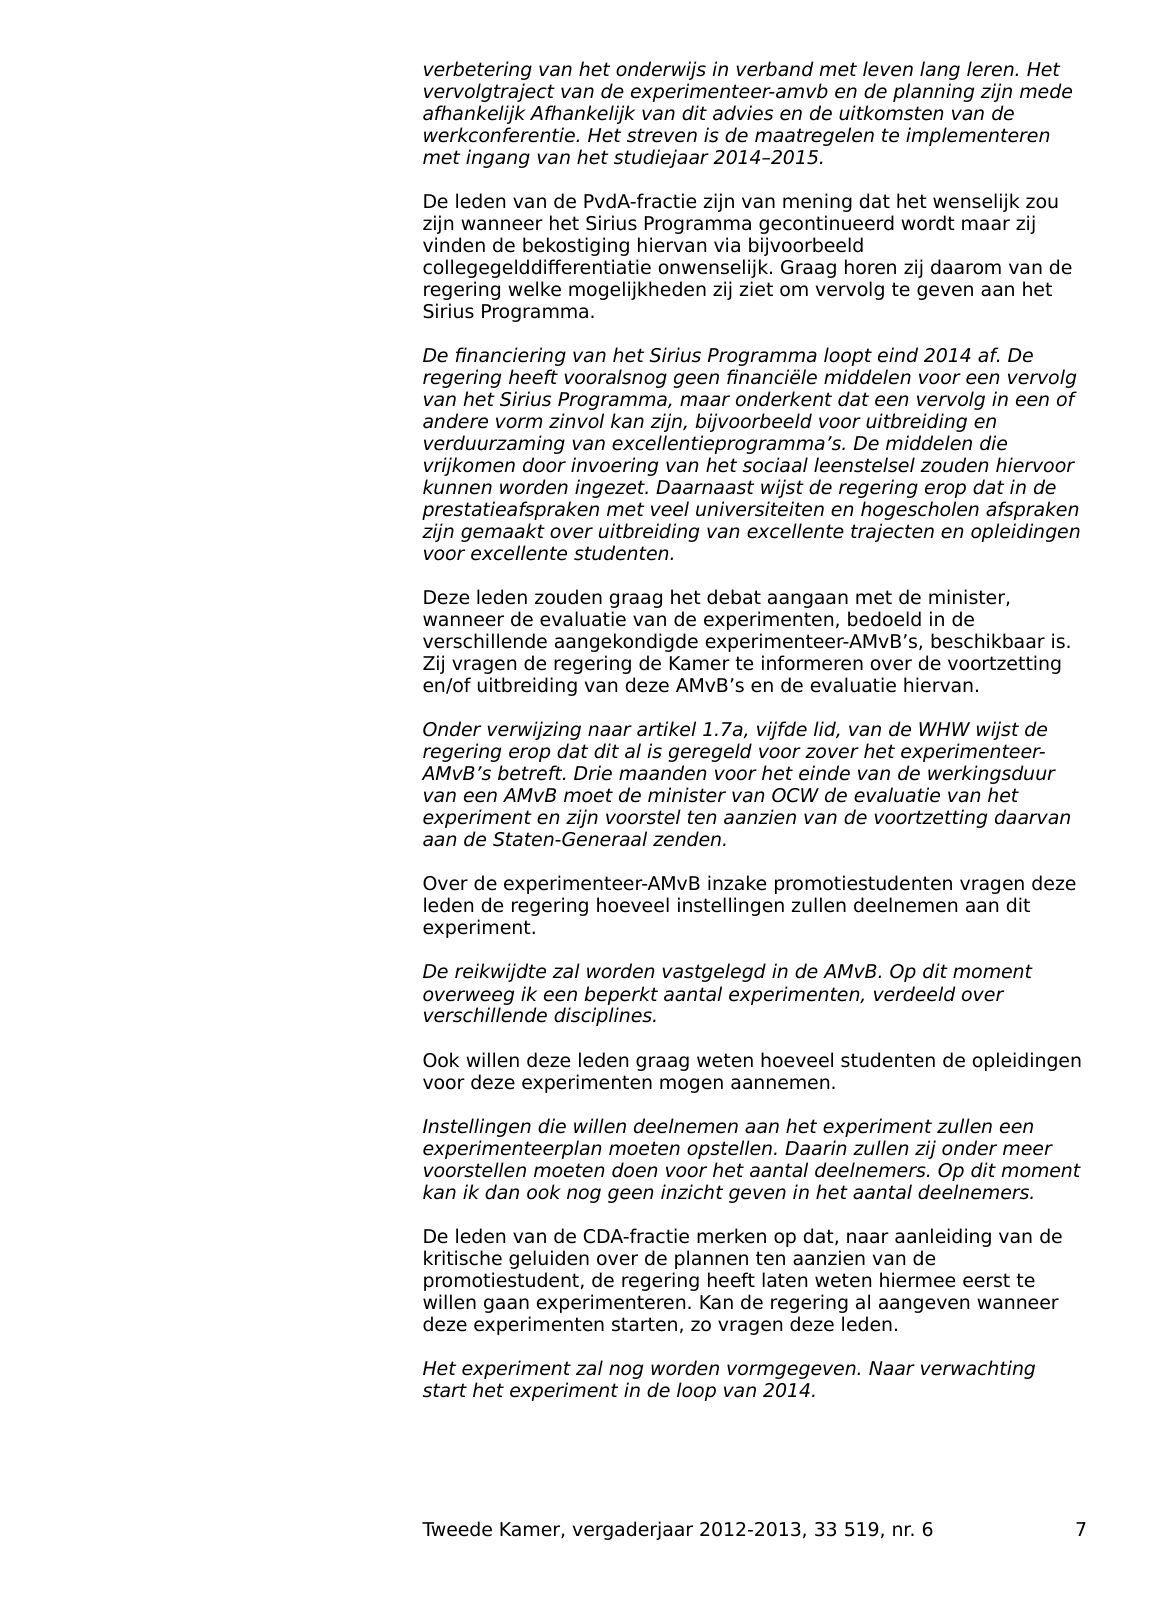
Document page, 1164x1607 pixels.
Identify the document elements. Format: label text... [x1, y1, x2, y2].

text Over de experimenteer-AMvB inzake promotiestudenten vragen deze leden de regering hoeveel instellingen zullen deelnemen aan dit experiment. [422, 873, 1087, 939]
text De reikwijdte zal worden vastgelegd in de AMvB. Op dit moment overweeg ik een beperkt aantal experimenten, verdeeld over verschillende disciplines. [422, 961, 1087, 1027]
text Onder verwijzing naar artikel 1.7a, vijfde lid, van de WHW wijst de regering erop dat dit al is geregeld voor zover het experimenteer-AMvB’s betreft. Drie maanden voor het einde van de werkingsduur van een AMvB moet de minister van OCW de evaluatie van het experiment en zijn voorstel ten aanzien van de voortzetting daarvan aan de Staten-Generaal zenden. [422, 719, 1087, 851]
text verbetering van het onderwijs in verband met leven lang leren. Het vervolgtraject van de experimenteer-amvb en de planning zijn mede afhankelijk Afhankelijk van dit advies en de uitkomsten van de werkconferentie. Het streven is de maatregelen te implementeren met ingang van het studiejaar 2014–2015. [422, 59, 1087, 169]
text Instellingen die willen deelnemen aan het experiment zullen een experimenteerplan moeten opstellen. Daarin zullen zij onder meer voorstellen moeten doen voor het aantal deelnemers. Op dit moment kan ik dan ook nog geen inzicht geven in het aantal deelnemers. [422, 1116, 1087, 1204]
text Deze leden zouden graag het debat aangaan met de minister, wanneer de evaluatie van de experimenten, bedoeld in de verschillende aangekondigde experimenteer-AMvB’s, beschikbaar is. Zij vragen de regering de Kamer te informeren over de voortzetting en/of uitbreiding van deze AMvB’s en de evaluatie hiervan. [422, 587, 1087, 697]
text De leden van de PvdA-fractie zijn van mening dat het wenselijk zou zijn wanneer het Sirius Programma gecontinueerd wordt maar zij vinden de bekostiging hiervan via bijvoorbeeld collegegelddifferentiatie onwenselijk. Graag horen zij daarom van de regering welke mogelijkheden zij ziet om vervolg te geven aan het Sirius Programma. [422, 191, 1087, 323]
text Ook willen deze leden graag weten hoeveel studenten de opleidingen voor deze experimenten mogen aannemen. [422, 1049, 1087, 1093]
text Het experiment zal nog worden vormgegeven. Naar verwachting start het experiment in de loop van 2014. [422, 1358, 1087, 1402]
text De financiering van het Sirius Programma loopt eind 2014 af. De regering heeft vooralsnog geen financiële middelen voor een vervolg van het Sirius Programma, maar onderkent dat een vervolg in een of andere vorm zinvol kan zijn, bijvoorbeeld voor uitbreiding en verduurzaming van excellentieprogramma’s. De middelen die vrijkomen door invoering van het sociaal leenstelsel zouden hiervoor kunnen worden ingezet. Daarnaast wijst de regering erop dat in de prestatieafspraken met veel universiteiten en hogescholen afspraken zijn gemaakt over uitbreiding van excellente trajecten en opleidingen voor excellente studenten. [422, 345, 1087, 565]
text De leden van de CDA-fractie merken op dat, naar aanleiding van de kritische geluiden over de plannen ten aanzien van de promotiestudent, de regering heeft laten weten hiermee eerst te willen gaan experimenteren. Kan de regering al aangeven wanneer deze experimenten starten, zo vragen deze leden. [422, 1226, 1087, 1336]
